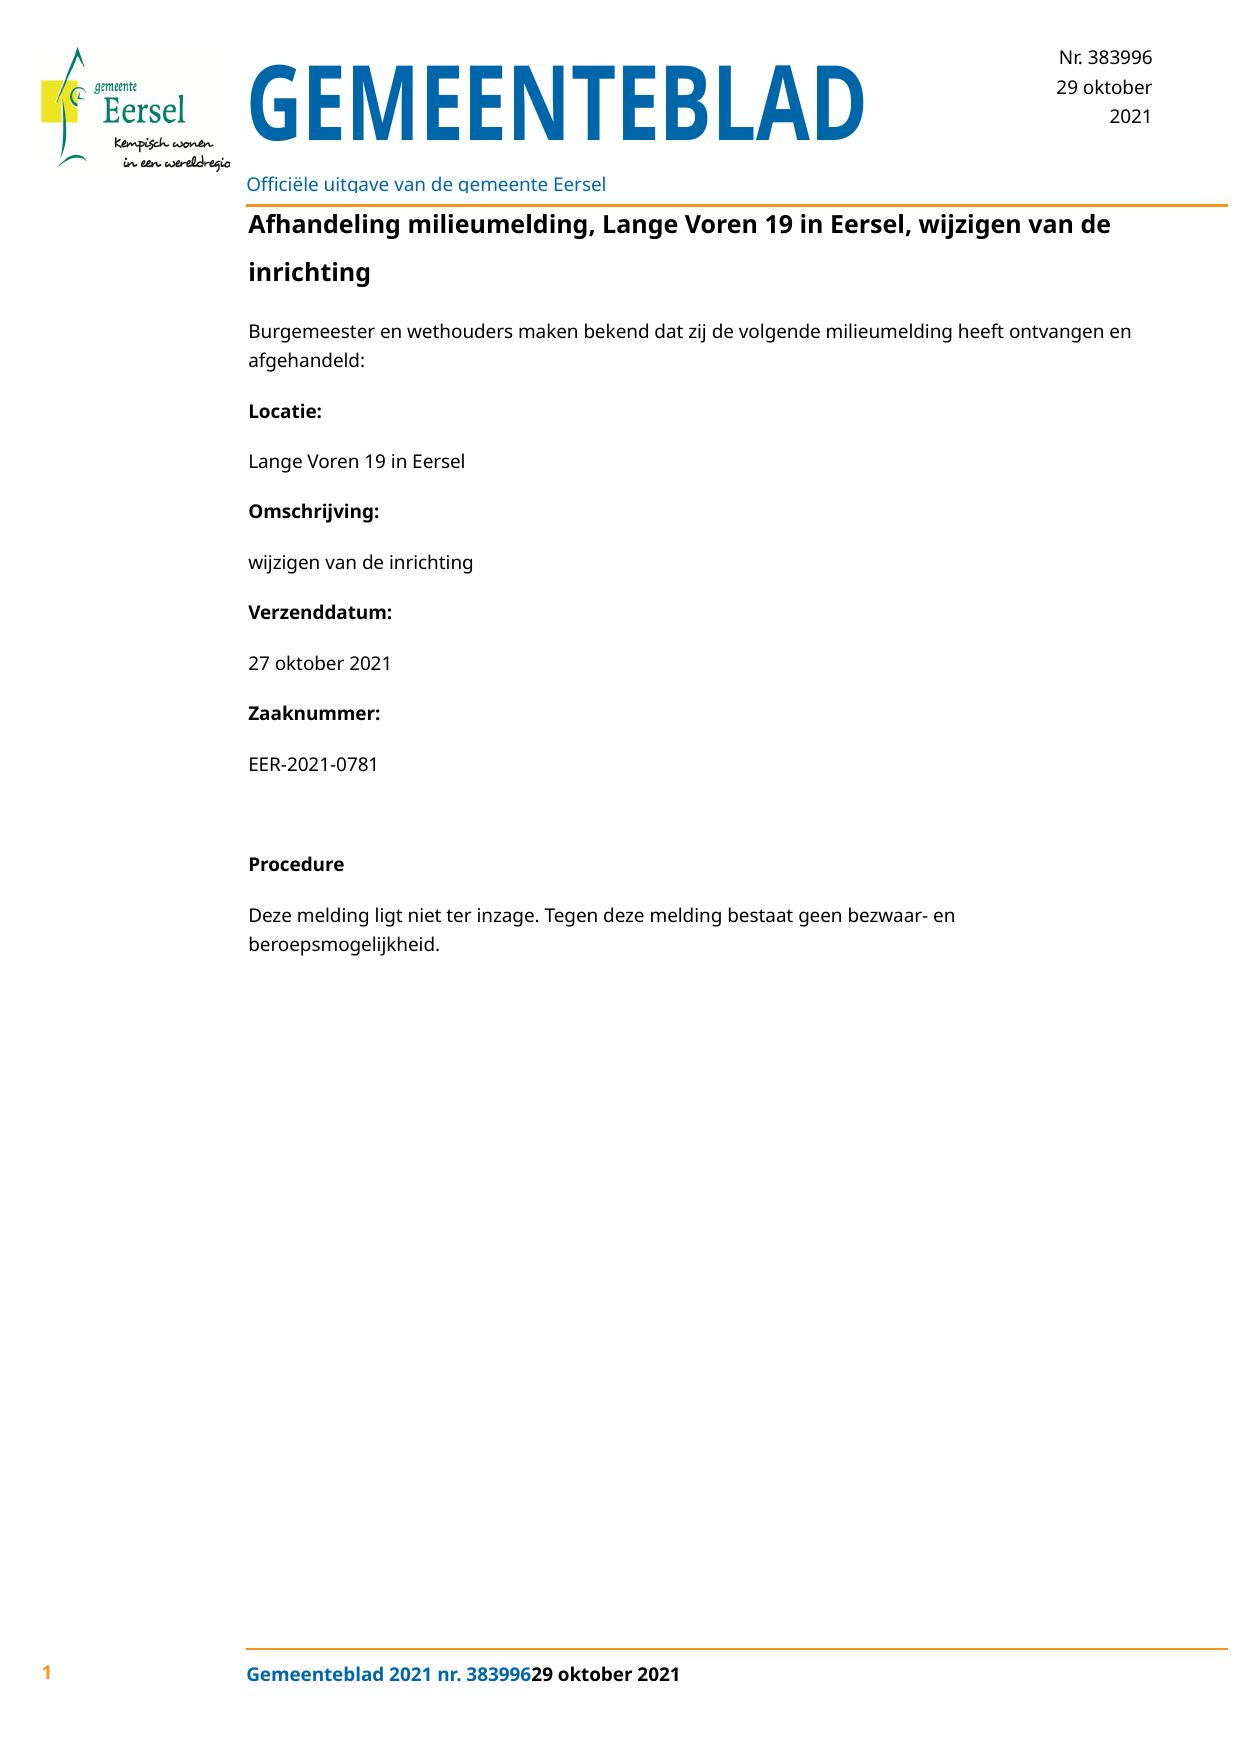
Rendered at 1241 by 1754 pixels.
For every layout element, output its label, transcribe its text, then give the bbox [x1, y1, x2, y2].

text 27 oktober 2021 [248, 650, 1152, 676]
text Procedure [248, 852, 1152, 877]
text Deze melding ligt niet ter inzage. Tegen deze melding bestaat geen bezwaar- en beroepsmogelijkheid. [248, 902, 1152, 957]
text Afhandeling milieumelding, Lange Voren 19 in Eersel, wijzigen van de inrichting [248, 207, 1152, 288]
text Lange Voren 19 in Eersel [248, 448, 1152, 474]
text Verzenddatum: [248, 599, 1152, 625]
text wijzigen van de inrichting [248, 549, 1152, 575]
text Locatie: [248, 398, 1152, 424]
text Omschrijving: [248, 499, 1152, 524]
text EER-2021-0781 [248, 751, 1152, 777]
text Zaaknummer: [248, 700, 1152, 726]
text Burgemeester en wethouders maken bekend dat zij de volgende milieumelding heeft ontvangen en afgehandeld: [248, 318, 1152, 373]
picture [41, 47, 231, 172]
